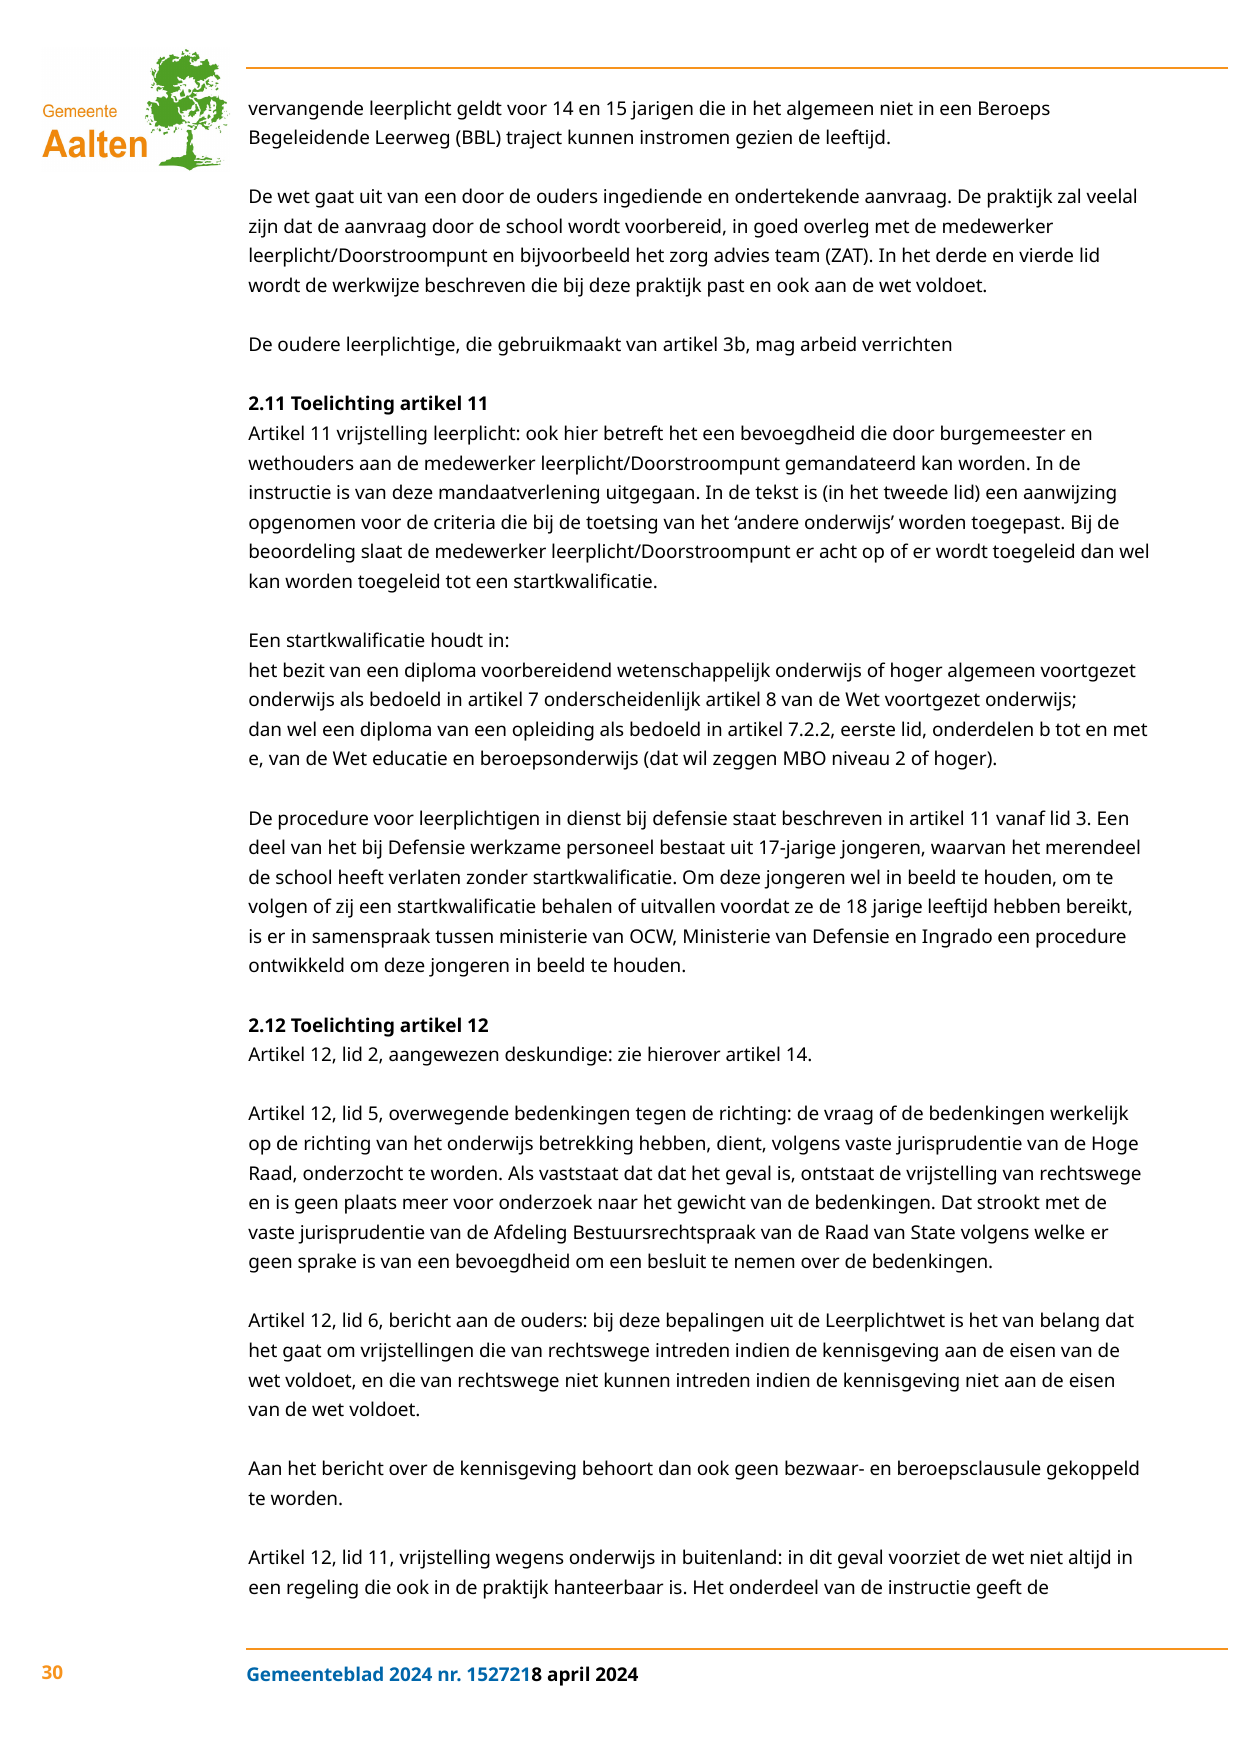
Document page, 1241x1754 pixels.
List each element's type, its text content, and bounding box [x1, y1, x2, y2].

text Artikel 12, lid 2, aangewezen deskundige: zie hierover artikel 14. [248, 1041, 1152, 1067]
text dan wel een diploma van een opleiding als bedoeld in artikel 7.2.2, eerste lid, onderdelen b tot en met e, van de Wet educatie en beroepsonderwijs (dat wil zeggen MBO niveau 2 of hoger). [248, 716, 1152, 771]
picture [41, 47, 231, 172]
text 2.12 Toelichting artikel 12 [248, 1012, 1152, 1038]
text De wet gaat uit van een door de ouders ingediende en ondertekende aanvraag. De praktijk zal veelal zijn dat de aanvraag door de school wordt voorbereid, in goed overleg met de medewerker leerplicht/Doorstroompunt en bijvoorbeeld het zorg advies team (ZAT). In het derde en vierde lid wordt de werkwijze beschreven die bij deze praktijk past en ook aan de wet voldoet. [248, 183, 1152, 298]
text De oudere leerplichtige, die gebruikmaakt van artikel 3b, mag arbeid verrichten [248, 331, 1152, 357]
text 2.11 Toelichting artikel 11 [248, 391, 1152, 416]
text Aan het bericht over de kennisgeving behoort dan ook geen bezwaar- en beroepsclausule gekoppeld te worden. [248, 1456, 1152, 1511]
text Artikel 12, lid 5, overwegende bedenkingen tegen de richting: de vraag of de bedenkingen werkelijk op de richting van het onderwijs betrekking hebben, dient, volgens vaste jurisprudentie van de Hoge Raad, onderzocht te worden. Als vaststaat dat dat het geval is, ontstaat de vrijstelling van rechtswege en is geen plaats meer voor onderzoek naar het gewicht van de bedenkingen. Dat strookt met de vaste jurisprudentie van de Afdeling Bestuursrechtspraak van de Raad van State volgens welke er geen sprake is van een bevoegdheid om een besluit te nemen over de bedenkingen. [248, 1101, 1152, 1274]
text Artikel 12, lid 6, bericht aan de ouders: bij deze bepalingen uit de Leerplichtwet is het van belang dat het gaat om vrijstellingen die van rechtswege intreden indien de kennisgeving aan de eisen van de wet voldoet, en die van rechtswege niet kunnen intreden indien de kennisgeving niet aan de eisen van de wet voldoet. [248, 1308, 1152, 1422]
text Een startkwalificatie houdt in: [248, 627, 1152, 653]
text het bezit van een diploma voorbereidend wetenschappelijk onderwijs of hoger algemeen voortgezet onderwijs als bedoeld in artikel 7 onderscheidenlijk artikel 8 van de Wet voortgezet onderwijs; [248, 657, 1152, 712]
text Artikel 12, lid 11, vrijstelling wegens onderwijs in buitenland: in dit geval voorziet de wet niet altijd in een regeling die ook in de praktijk hanteerbaar is. Het onderdeel van de instructie geeft de [248, 1544, 1152, 1600]
text Artikel 11 vrijstelling leerplicht: ook hier betreft het een bevoegdheid die door burgemeester en wethouders aan de medewerker leerplicht/Doorstroompunt gemandateerd kan worden. In de instructie is van deze mandaatverlening uitgegaan. In de tekst is (in het tweede lid) een aanwijzing opgenomen voor de criteria die bij de toetsing van het ‘andere onderwijs’ worden toegepast. Bij de beoordeling slaat de medewerker leerplicht/Doorstroompunt er acht op of er wordt toegeleid dan wel kan worden toegeleid tot een startkwalificatie. [248, 420, 1152, 594]
text De procedure voor leerplichtigen in dienst bij defensie staat beschreven in artikel 11 vanaf lid 3. Een deel van het bij Defensie werkzame personeel bestaat uit 17-jarige jongeren, waarvan het merendeel de school heeft verlaten zonder startkwalificatie. Om deze jongeren wel in beeld te houden, om te volgen of zij een startkwalificatie behalen of uitvallen voordat ze de 18 jarige leeftijd hebben bereikt, is er in samenspraak tussen ministerie van OCW, Ministerie van Defensie en Ingrado een procedure ontwikkeld om deze jongeren in beeld te houden. [248, 805, 1152, 978]
text vervangende leerplicht geldt voor 14 en 15 jarigen die in het algemeen niet in een Beroeps Begeleidende Leerweg (BBL) traject kunnen instromen gezien de leeftijd. [248, 95, 1152, 150]
